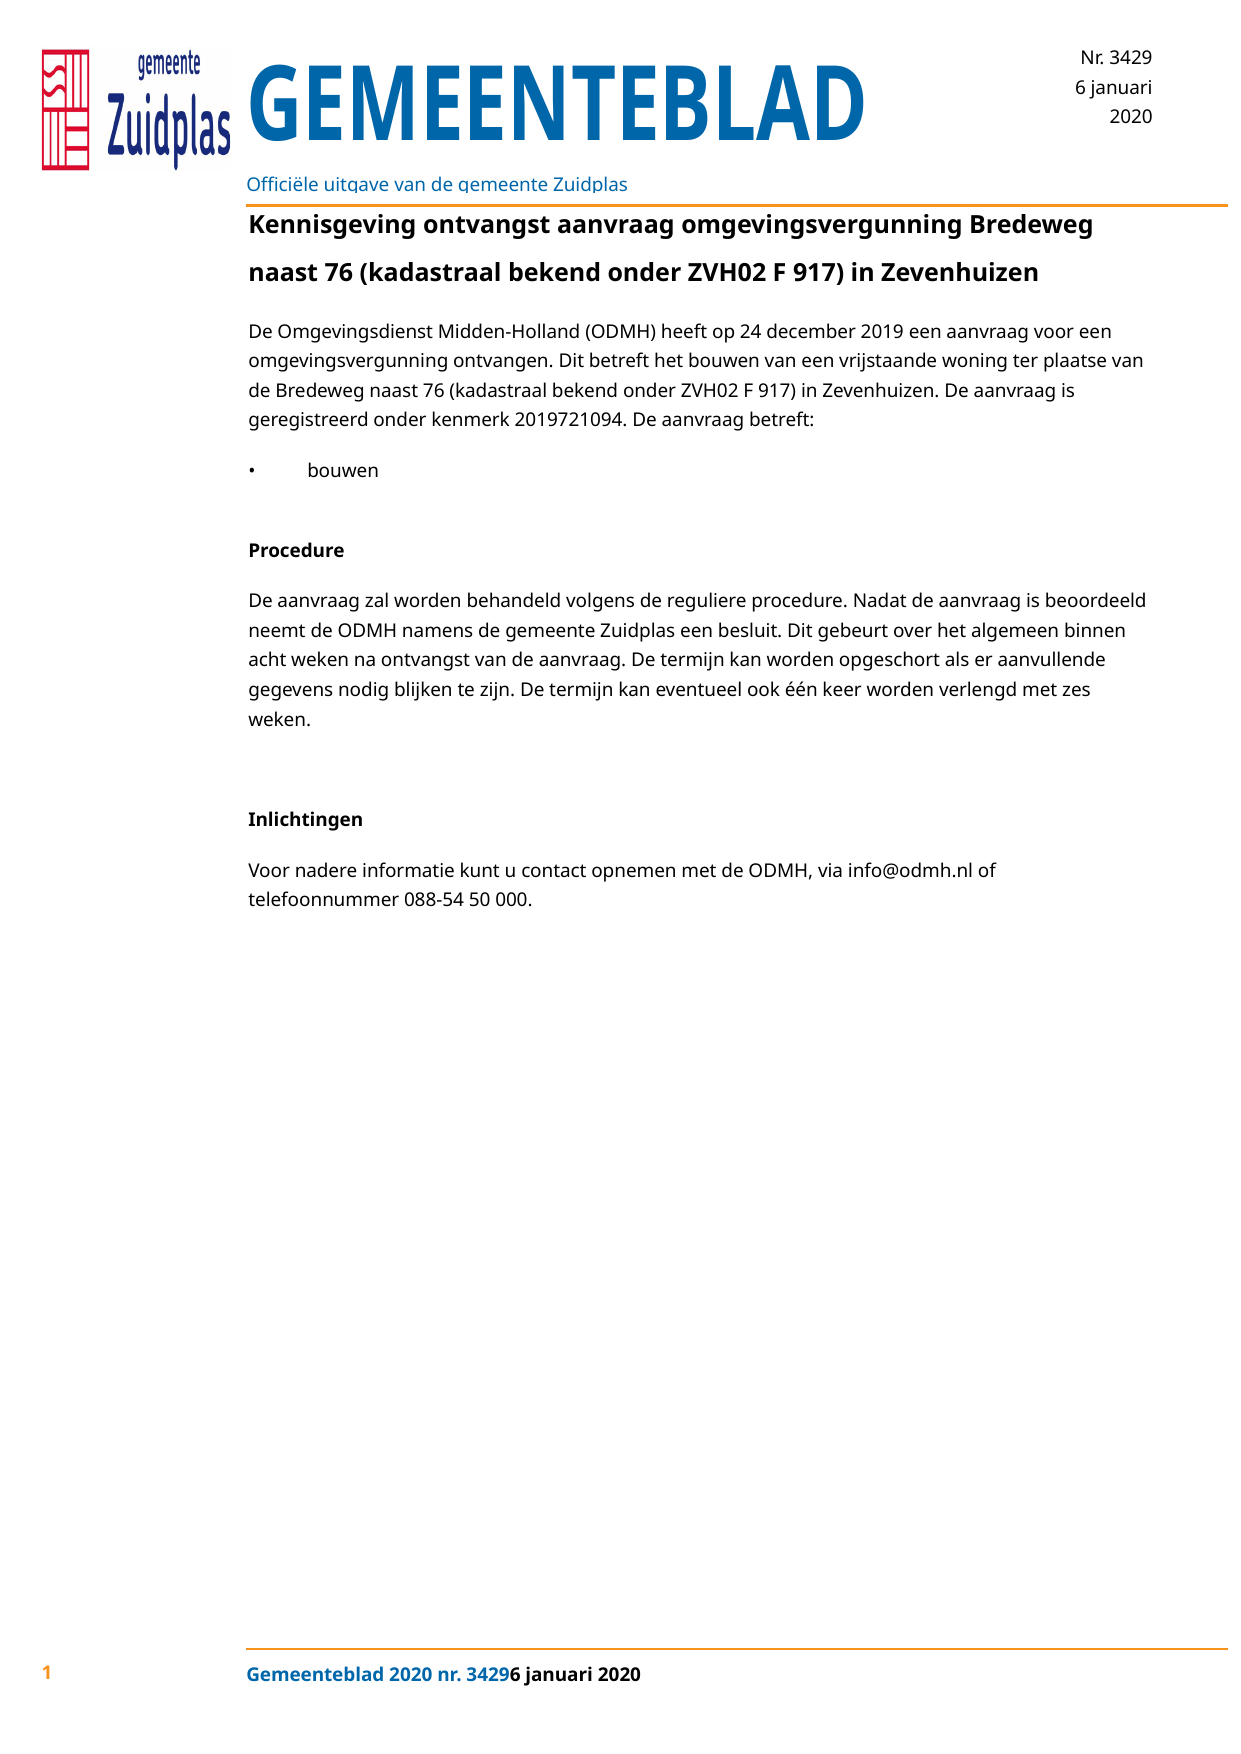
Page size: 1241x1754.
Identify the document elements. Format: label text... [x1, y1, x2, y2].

text Inlichtingen [248, 807, 1152, 832]
list bouwen [248, 457, 1152, 483]
picture [41, 47, 231, 172]
text Voor nadere informatie kunt u contact opnemen met de ODMH, via info@odmh.nl of telefoonnummer 088-54 50 000. [248, 857, 1152, 912]
text De Omgevingsdienst Midden-Holland (ODMH) heeft op 24 december 2019 een aanvraag voor een omgevingsvergunning ontvangen. Dit betreft het bouwen van een vrijstaande woning ter plaatse van de Bredeweg naast 76 (kadastraal bekend onder ZVH02 F 917) in Zevenhuizen. De aanvraag is geregistreerd onder kenmerk 2019721094. De aanvraag betreft: [248, 318, 1152, 432]
text De aanvraag zal worden behandeld volgens de reguliere procedure. Nadat de aanvraag is beoordeeld neemt de ODMH namens de gemeente Zuidplas een besluit. Dit gebeurt over het algemeen binnen acht weken na ontvangst van de aanvraag. De termijn kan worden opgeschort als er aanvullende gegevens nodig blijken te zijn. De termijn kan eventueel ook één keer worden verlengd met zes weken. [248, 587, 1152, 732]
text Procedure [248, 537, 1152, 563]
text Kennisgeving ontvangst aanvraag omgevingsvergunning Bredeweg naast 76 (kadastraal bekend onder ZVH02 F 917) in Zevenhuizen [248, 207, 1152, 288]
